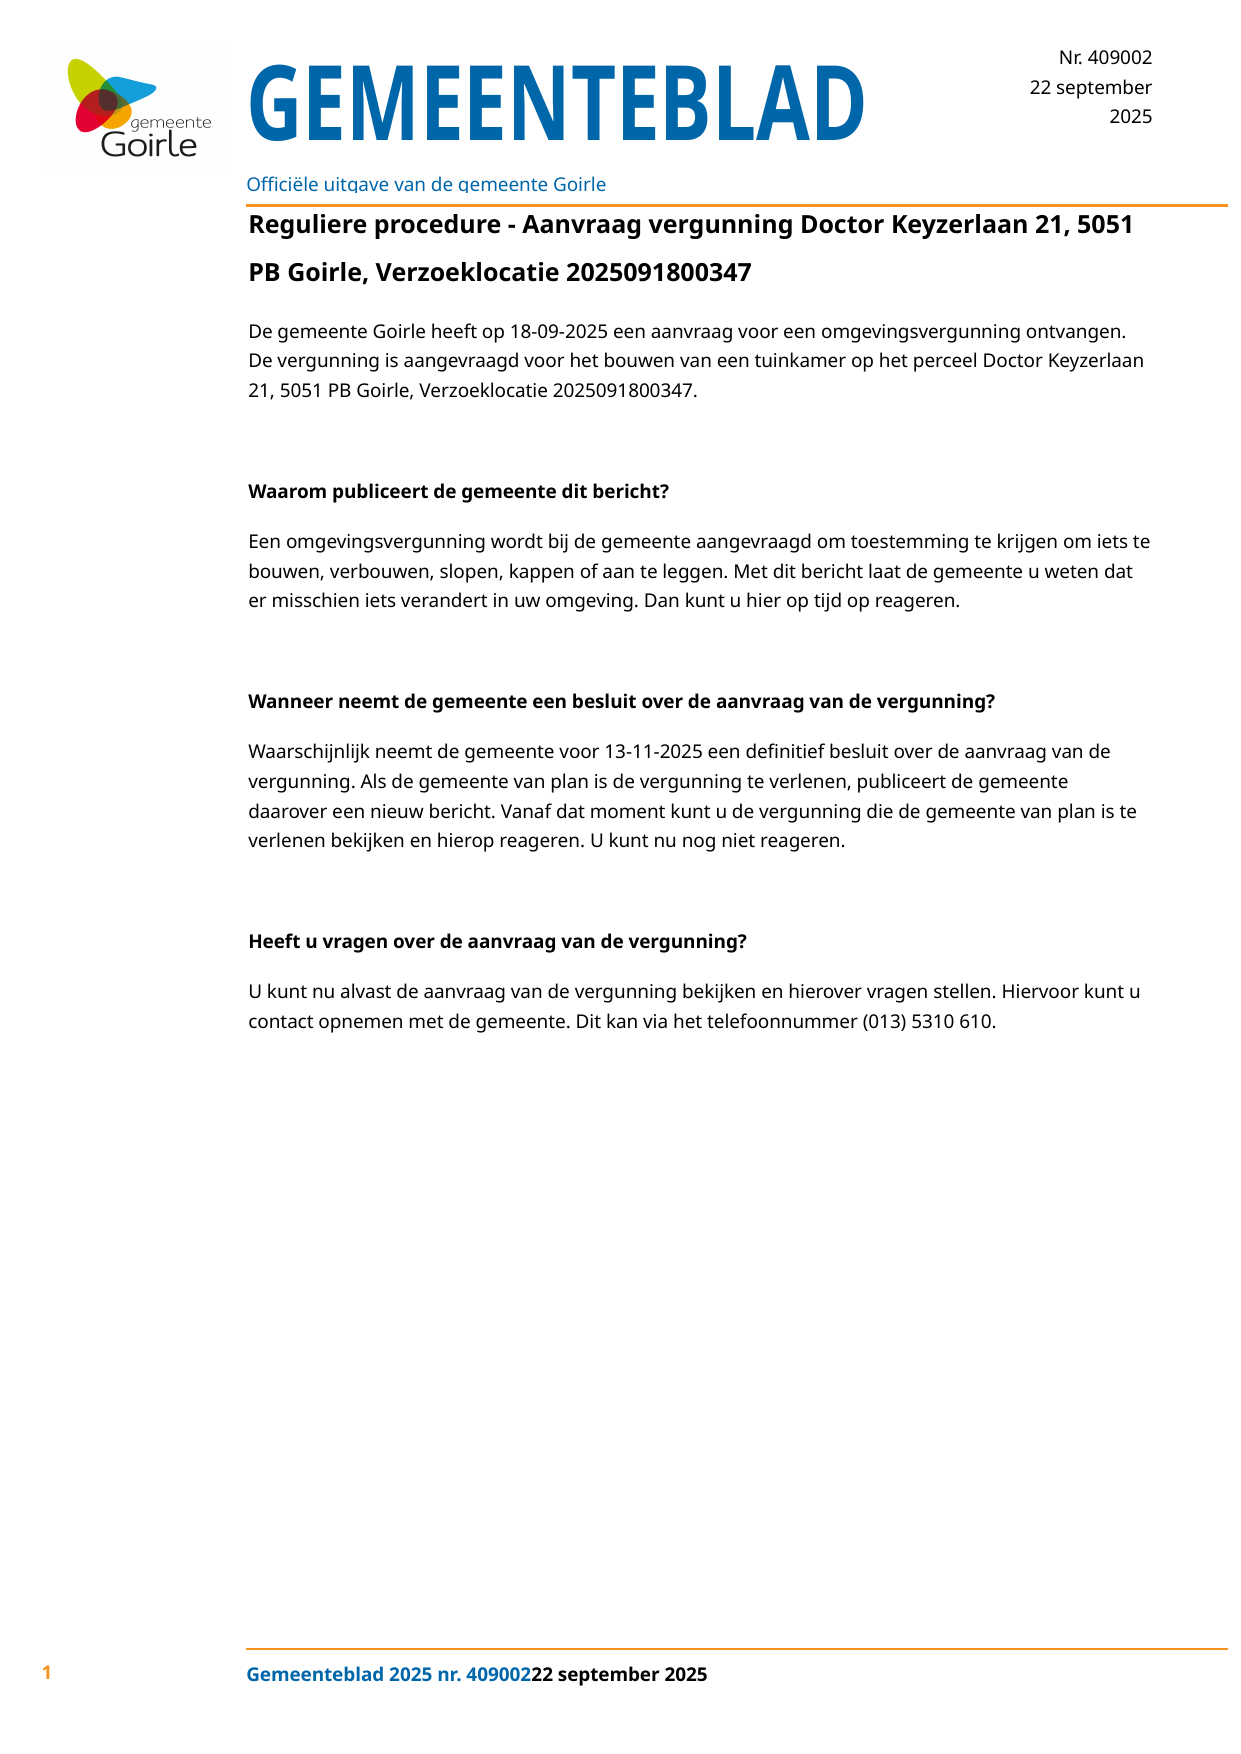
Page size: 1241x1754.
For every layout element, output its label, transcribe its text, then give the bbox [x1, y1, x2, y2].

text Wanneer neemt de gemeente een besluit over de aanvraag van de vergunning? [248, 688, 1152, 714]
text U kunt nu alvast de aanvraag van de vergunning bekijken en hierover vragen stellen. Hiervoor kunt u contact opnemen met de gemeente. Dit kan via het telefoonnummer (013) 5310 610. [248, 979, 1152, 1034]
text Een omgevingsvergunning wordt bij de gemeente aangevraagd om toestemming te krijgen om iets te bouwen, verbouwen, slopen, kappen of aan te leggen. Met dit bericht laat de gemeente u weten dat er misschien iets verandert in uw omgeving. Dan kunt u hier op tijd op reageren. [248, 528, 1152, 613]
text Heeft u vragen over de aanvraag van de vergunning? [248, 928, 1152, 954]
text Waarschijnlijk neemt de gemeente voor 13-11-2025 een definitief besluit over de aanvraag van de vergunning. Als de gemeente van plan is de vergunning te verlenen, publiceert de gemeente daarover een nieuw bericht. Vanaf dat moment kunt u de vergunning die de gemeente van plan is te verlenen bekijken en hierop reageren. U kunt nu nog niet reageren. [248, 739, 1152, 853]
text Reguliere procedure - Aanvraag vergunning Doctor Keyzerlaan 21, 5051 PB Goirle, Verzoeklocatie 2025091800347 [248, 207, 1152, 288]
text Waarom publiceert de gemeente dit bericht? [248, 478, 1152, 504]
text De gemeente Goirle heeft op 18-09-2025 een aanvraag voor een omgevingsvergunning ontvangen. De vergunning is aangevraagd voor het bouwen van een tuinkamer op het perceel Doctor Keyzerlaan 21, 5051 PB Goirle, Verzoeklocatie 2025091800347. [248, 318, 1152, 403]
picture [41, 47, 231, 172]
